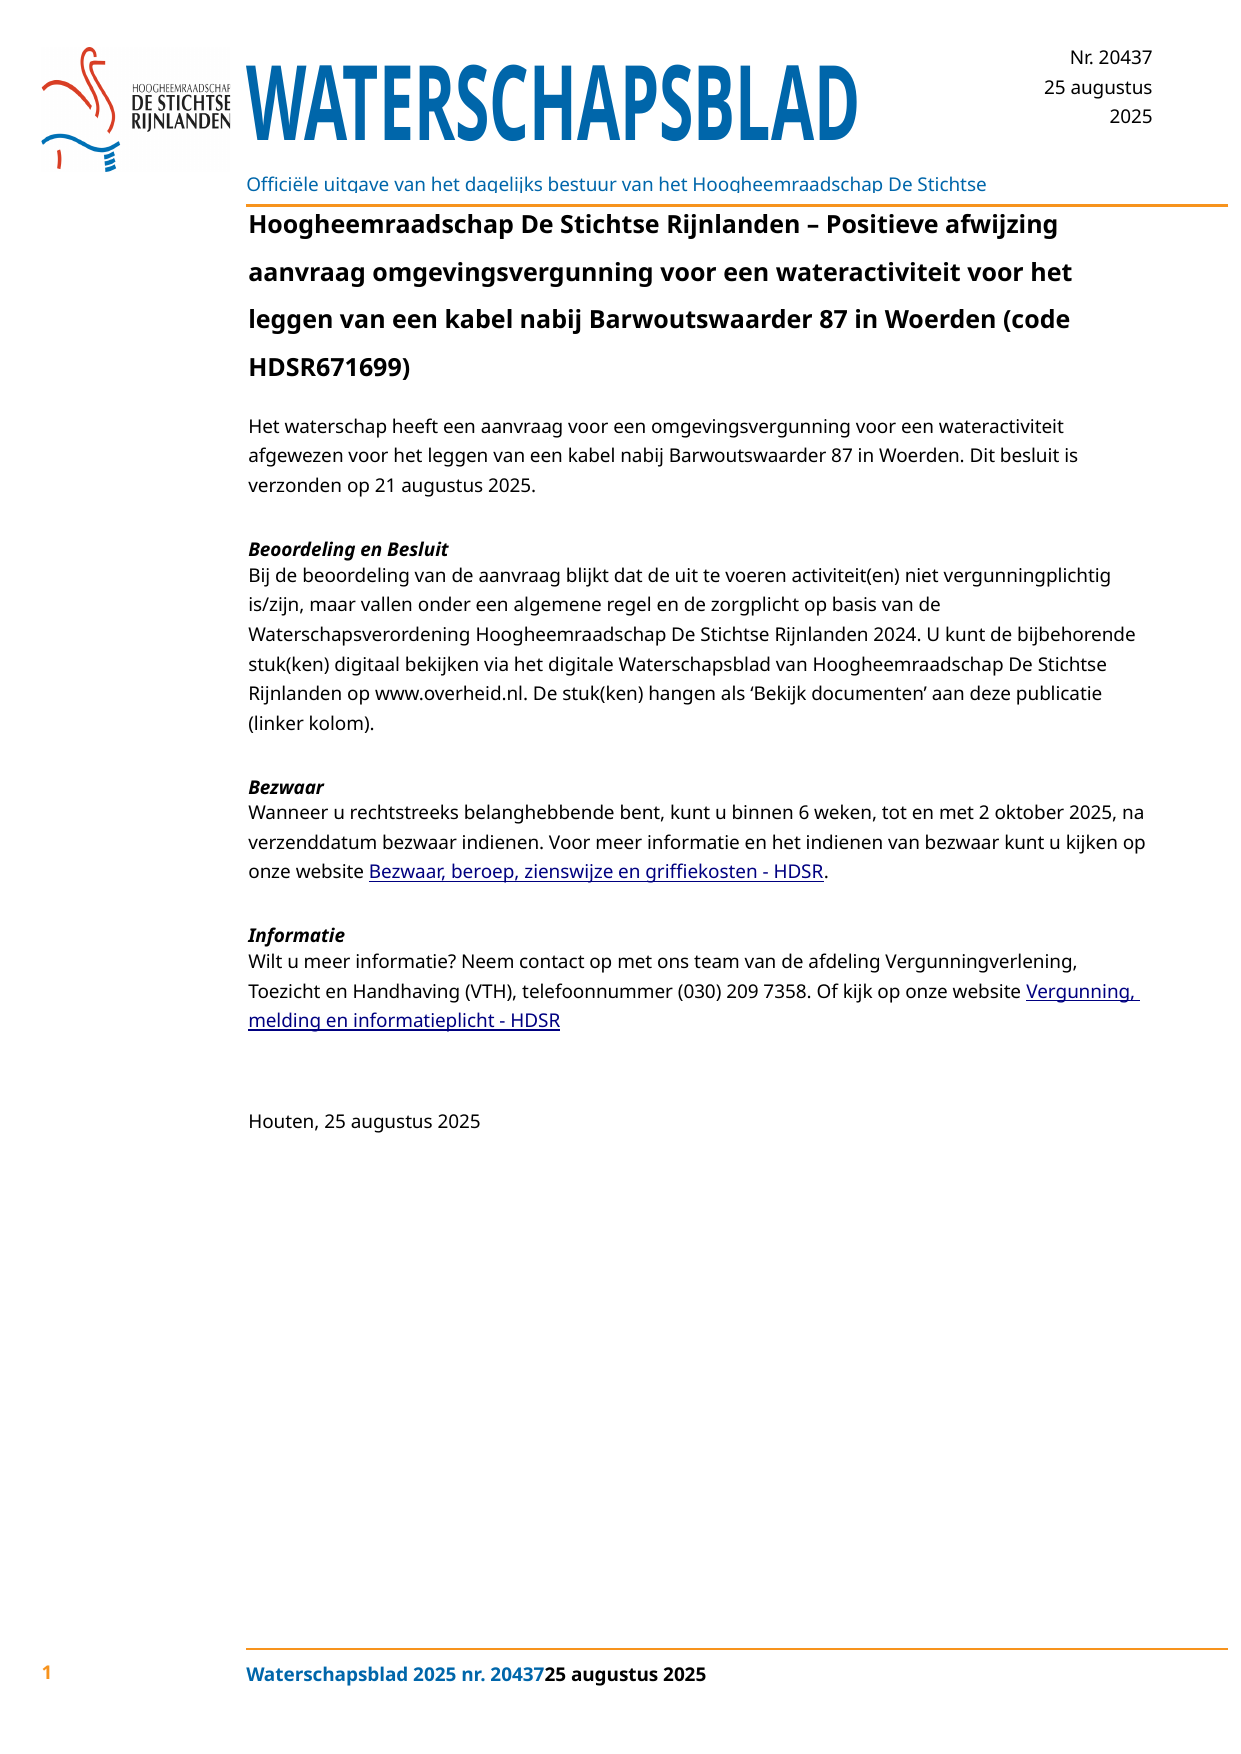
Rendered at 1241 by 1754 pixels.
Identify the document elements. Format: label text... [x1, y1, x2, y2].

text Beoordeling en Besluit [248, 536, 1152, 562]
text Wanneer u rechtstreeks belanghebbende bent, kunt u binnen 6 weken, tot en met 2 oktober 2025, na verzenddatum bezwaar indienen. Voor meer informatie en het indienen van bezwaar kunt u kijken op onze website Bezwaar, beroep, zienswijze en griffiekosten - HDSR. [248, 799, 1152, 884]
text Houten, 25 augustus 2025 [248, 1108, 1152, 1134]
text Informatie [248, 923, 1152, 948]
picture [41, 47, 231, 172]
text Bij de beoordeling van de aanvraag blijkt dat de uit te voeren activiteit(en) niet vergunningplichtig is/zijn, maar vallen onder een algemene regel en de zorgplicht op basis van de Waterschapsverordening Hoogheemraadschap De Stichtse Rijnlanden 2024. U kunt de bijbehorende stuk(ken) digitaal bekijken via het digitale Waterschapsblad van Hoogheemraadschap De Stichtse Rijnlanden op www.overheid.nl. De stuk(ken) hangen als ‘Bekijk documenten’ aan deze publicatie (linker kolom). [248, 562, 1152, 736]
text Wilt u meer informatie? Neem contact op met ons team van de afdeling Vergunningverlening, Toezicht en Handhaving (VTH), telefoonnummer (030) 209 7358. Of kijk op onze website Vergunning, melding en informatieplicht - HDSR [248, 948, 1152, 1033]
text Bezwaar [248, 774, 1152, 799]
text Het waterschap heeft een aanvraag voor een omgevingsvergunning voor een wateractiviteit afgewezen voor het leggen van een kabel nabij Barwoutswaarder 87 in Woerden. Dit besluit is verzonden op 21 augustus 2025. [248, 413, 1152, 498]
text Hoogheemraadschap De Stichtse Rijnlanden – Positieve afwijzing aanvraag omgevingsvergunning voor een wateractiviteit voor het leggen van een kabel nabij Barwoutswaarder 87 in Woerden (code HDSR671699) [248, 207, 1152, 384]
